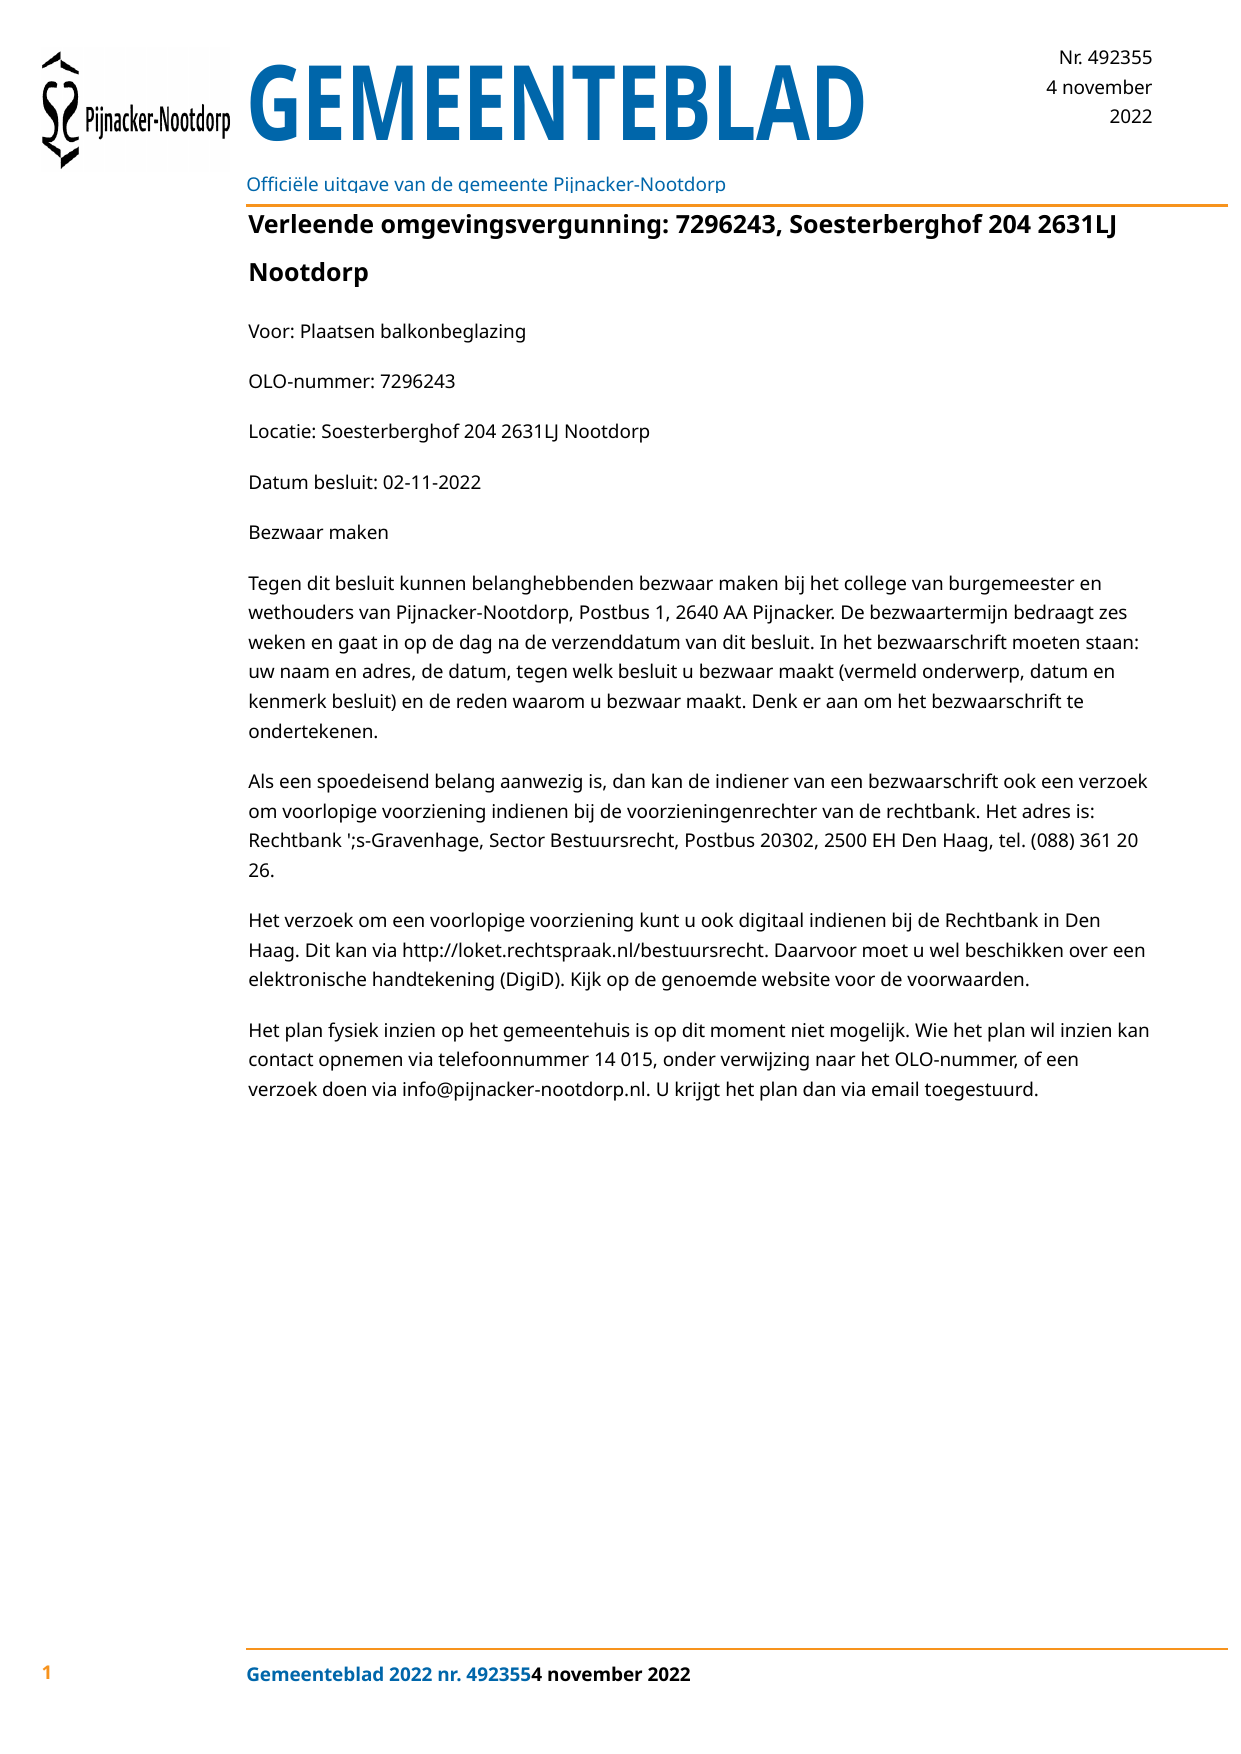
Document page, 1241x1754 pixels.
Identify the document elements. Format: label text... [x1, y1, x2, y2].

text Locatie: Soesterberghof 204 2631LJ Nootdorp [248, 419, 1152, 444]
text Verleende omgevingsvergunning: 7296243, Soesterberghof 204 2631LJ Nootdorp [248, 207, 1152, 288]
text Tegen dit besluit kunnen belanghebbenden bezwaar maken bij het college van burgemeester en wethouders van Pijnacker-Nootdorp, Postbus 1, 2640 AA Pijnacker. De bezwaartermijn bedraagt zes weken en gaat in op de dag na de verzenddatum van dit besluit. In het bezwaarschrift moeten staan: uw naam en adres, de datum, tegen welk besluit u bezwaar maakt (vermeld onderwerp, datum en kenmerk besluit) en de reden waarom u bezwaar maakt. Denk er aan om het bezwaarschrift te ondertekenen. [248, 570, 1152, 744]
text Als een spoedeisend belang aanwezig is, dan kan de indiener van een bezwaarschrift ook een verzoek om voorlopige voorziening indienen bij de voorzieningenrechter van de rechtbank. Het adres is: Rechtbank ';s-Gravenhage, Sector Bestuursrecht, Postbus 20302, 2500 EH Den Haag, tel. (088) 361 20 26. [248, 768, 1152, 883]
text Datum besluit: 02-11-2022 [248, 469, 1152, 495]
text Het plan fysiek inzien op het gemeentehuis is op dit moment niet mogelijk. Wie het plan wil inzien kan contact opnemen via telefoonnummer 14 015, onder verwijzing naar het OLO-nummer, of een verzoek doen via info@pijnacker-nootdorp.nl. U krijgt het plan dan via email toegestuurd. [248, 1017, 1152, 1102]
text Het verzoek om een voorlopige voorziening kunt u ook digitaal indienen bij de Rechtbank in Den Haag. Dit kan via http://loket.rechtspraak.nl/bestuursrecht. Daarvoor moet u wel beschikken over een elektronische handtekening (DigiD). Kijk op de genoemde website voor de voorwaarden. [248, 907, 1152, 992]
text Voor: Plaatsen balkonbeglazing [248, 318, 1152, 344]
text OLO-nummer: 7296243 [248, 368, 1152, 394]
text Bezwaar maken [248, 519, 1152, 545]
picture [41, 47, 231, 172]
